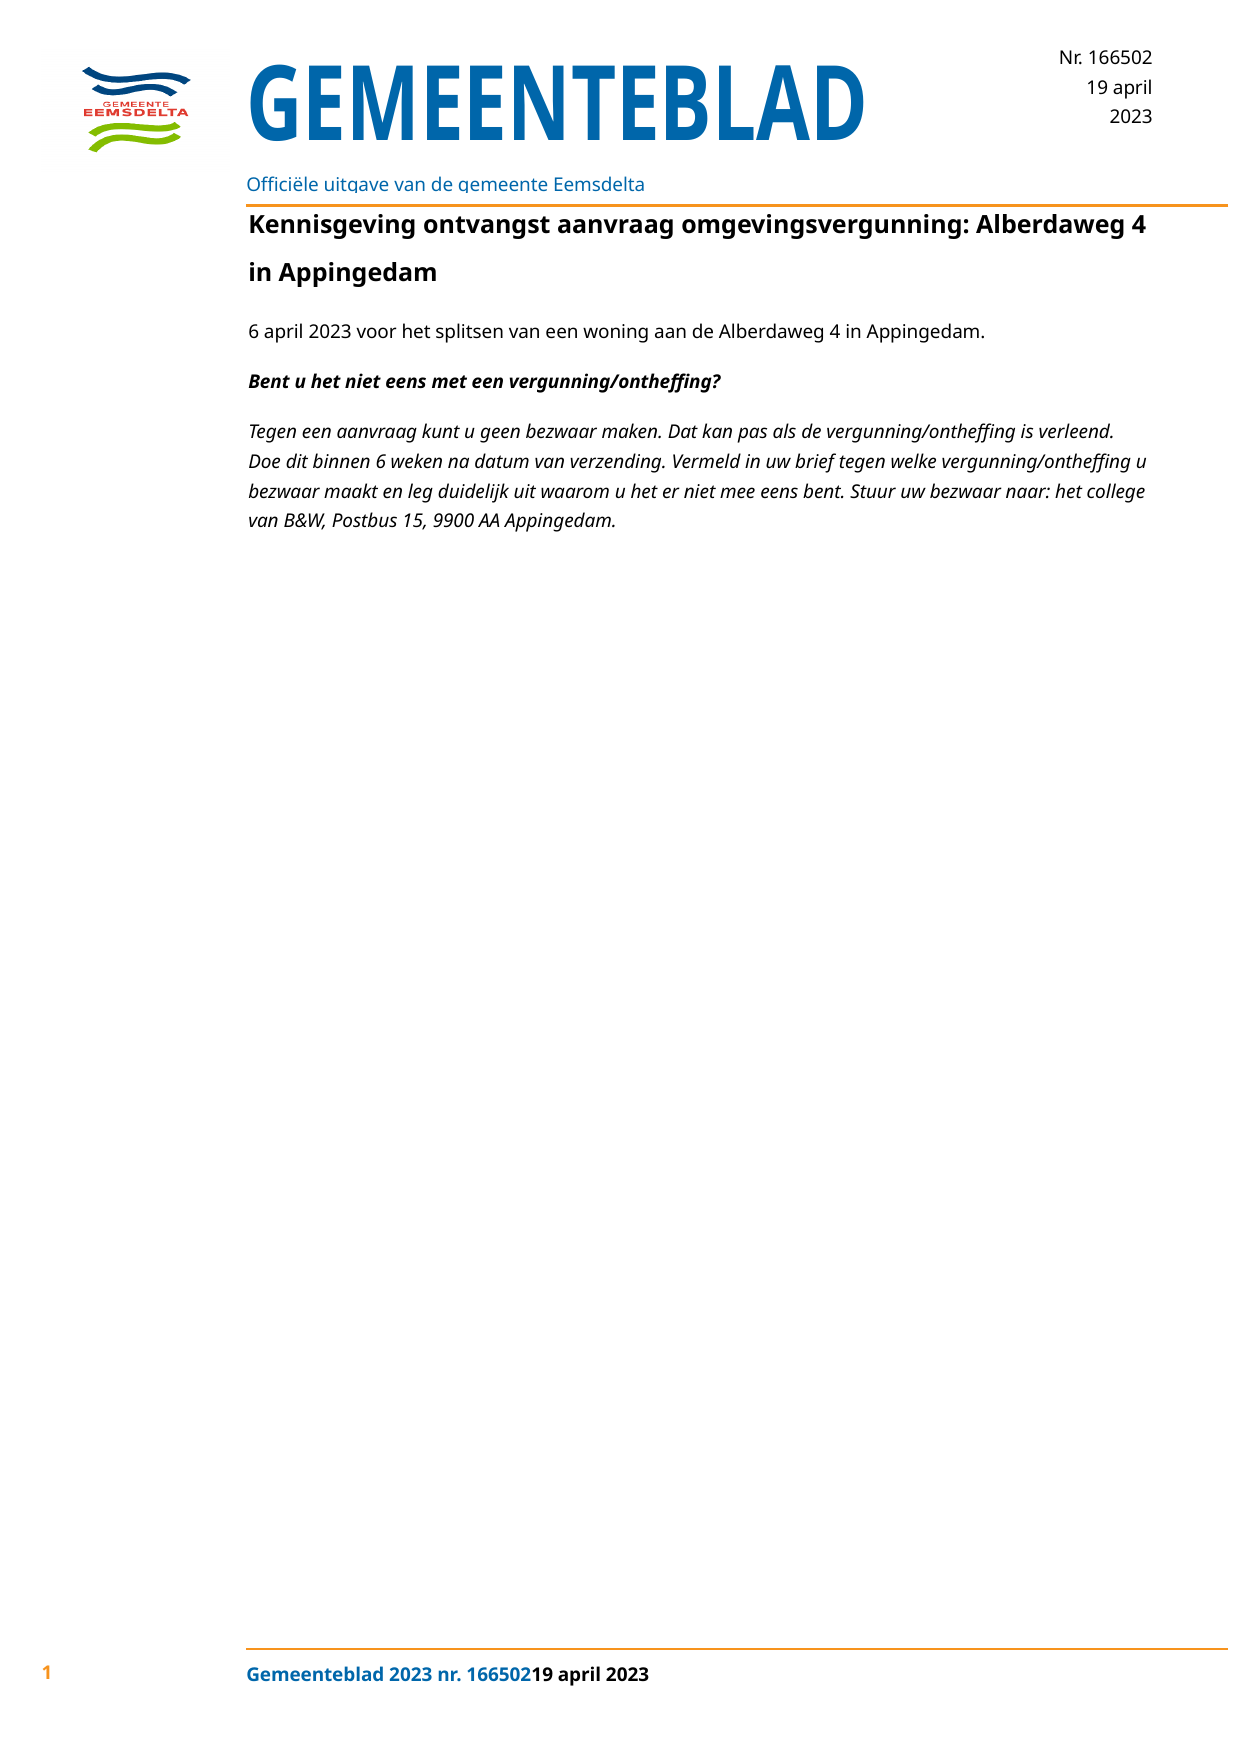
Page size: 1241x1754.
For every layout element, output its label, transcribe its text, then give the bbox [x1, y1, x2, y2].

picture [41, 47, 231, 172]
text Bent u het niet eens met een vergunning/ontheffing? [248, 368, 1152, 394]
text Kennisgeving ontvangst aanvraag omgevingsvergunning: Alberdaweg 4 in Appingedam [248, 207, 1152, 288]
text 6 april 2023 voor het splitsen van een woning aan de Alberdaweg 4 in Appingedam. [248, 318, 1152, 344]
text Tegen een aanvraag kunt u geen bezwaar maken. Dat kan pas als de vergunning/ontheffing is verleend. Doe dit binnen 6 weken na datum van verzending. Vermeld in uw brief tegen welke vergunning/ontheffing u bezwaar maakt en leg duidelijk uit waarom u het er niet mee eens bent. Stuur uw bezwaar naar: het college van B&W, Postbus 15, 9900 AA Appingedam. [248, 419, 1152, 533]
